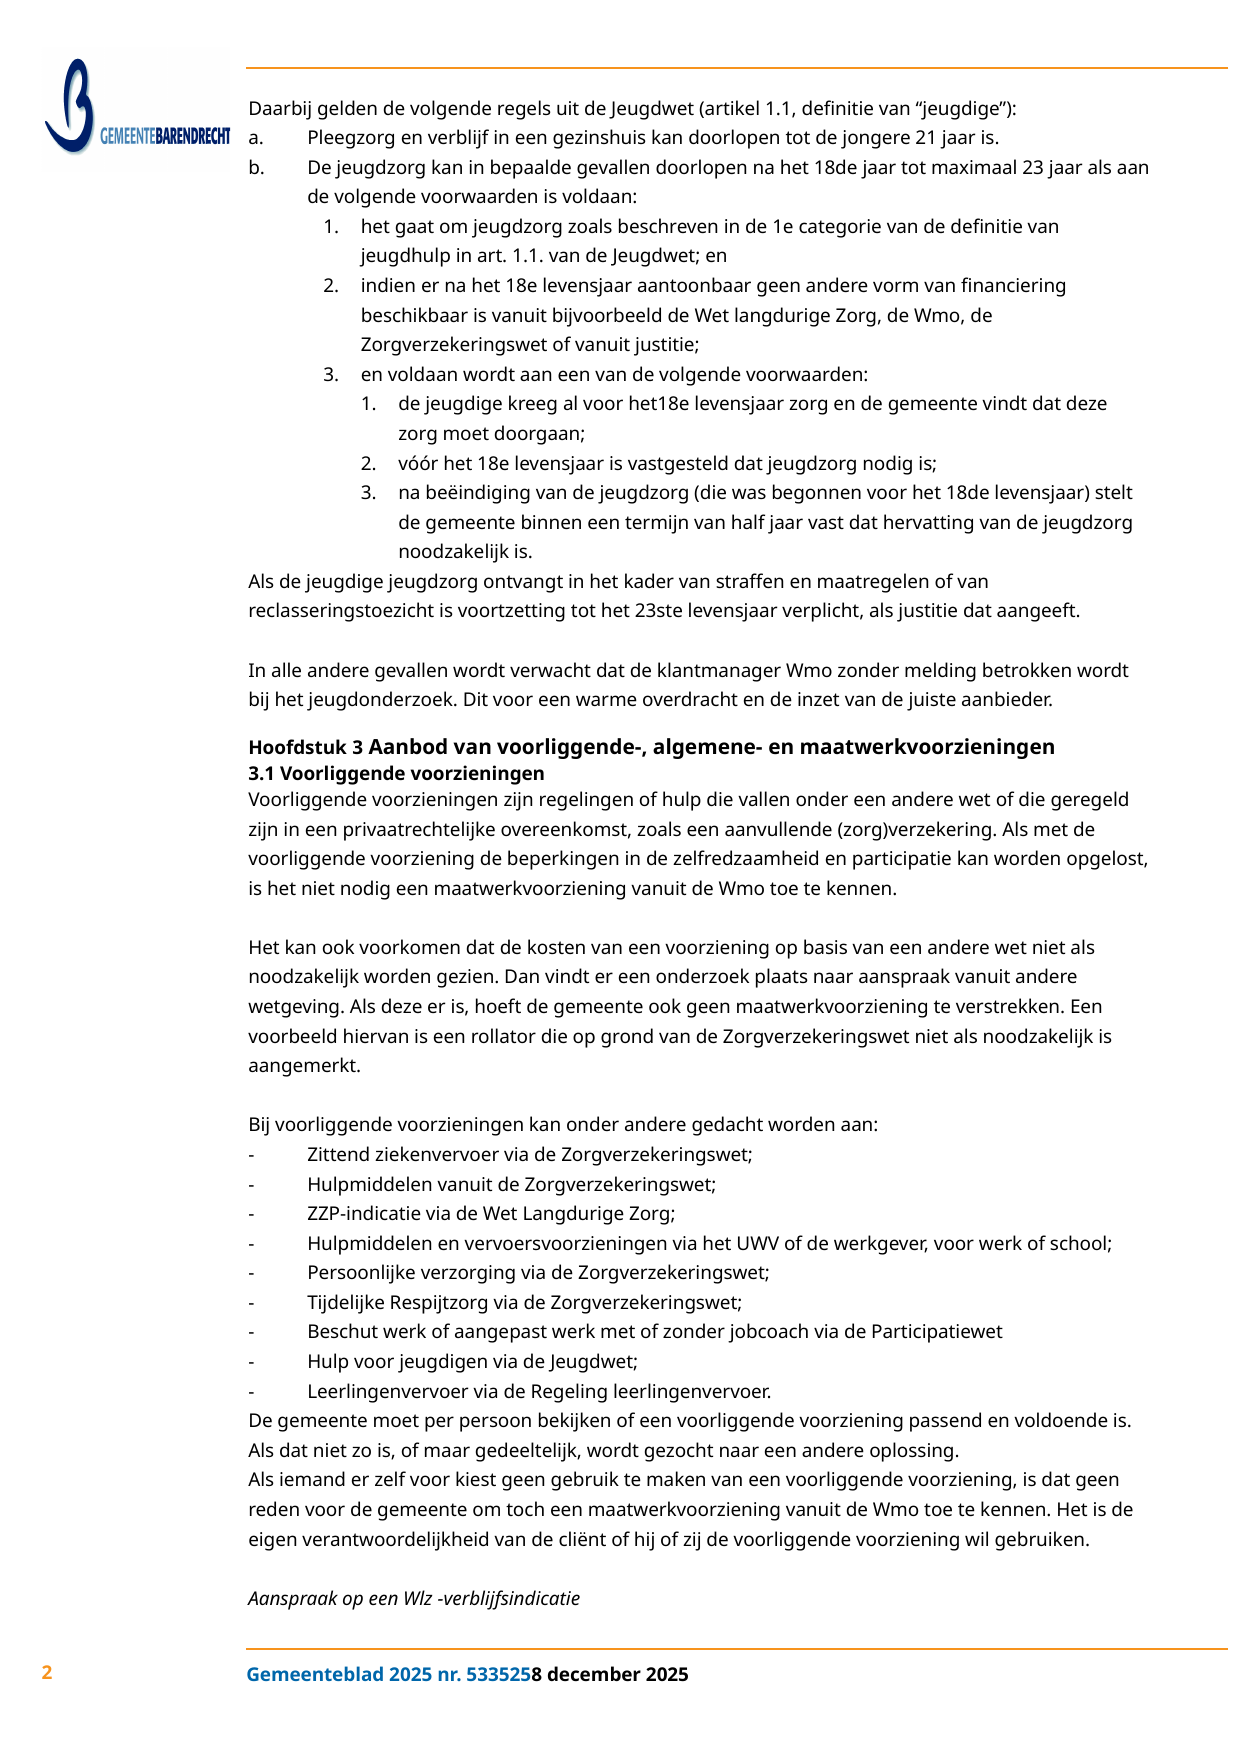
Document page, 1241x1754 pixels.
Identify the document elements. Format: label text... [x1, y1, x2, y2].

list indien er na het 18e levensjaar aantoonbaar geen andere vorm van financiering beschikbaar is vanuit bijvoorbeeld de Wet langdurige Zorg, de Wmo, de Zorgverzekeringswet of vanuit justitie; [323, 272, 1152, 357]
text Voorliggende voorzieningen zijn regelingen of hulp die vallen onder een andere wet of die geregeld zijn in een privaatrechtelijke overeenkomst, zoals een aanvullende (zorg)verzekering. Als met de voorliggende voorziening de beperkingen in de zelfredzaamheid en participatie kan worden opgelost, is het niet nodig een maatwerkvoorziening vanuit de Wmo toe te kennen. [248, 786, 1152, 901]
list Persoonlijke verzorging via de Zorgverzekeringswet; [248, 1259, 1152, 1285]
list Beschut werk of aangepast werk met of zonder jobcoach via de Participatiewet [248, 1319, 1152, 1344]
list en voldaan wordt aan een van de volgende voorwaarden: [323, 361, 1152, 387]
list ZZP-indicatie via de Wet Langdurige Zorg; [248, 1200, 1152, 1226]
text In alle andere gevallen wordt verwacht dat de klantmanager Wmo zonder melding betrokken wordt bij het jeugdonderzoek. Dit voor een warme overdracht en de inzet van de juiste aanbieder. [248, 657, 1152, 712]
list vóór het 18e levensjaar is vastgesteld dat jeugdzorg nodig is; [361, 450, 1152, 476]
text Hoofdstuk 3 Aanbod van voorliggende-, algemene- en maatwerkvoorzieningen [248, 732, 1152, 761]
list Zittend ziekenvervoer via de Zorgverzekeringswet; [248, 1141, 1152, 1167]
list na beëindiging van de jeugdzorg (die was begonnen voor het 18de levensjaar) stelt de gemeente binnen een termijn van half jaar vast dat hervatting van de jeugdzorg noodzakelijk is. [361, 479, 1152, 564]
text De gemeente moet per persoon bekijken of een voorliggende voorziening passend en voldoende is. Als dat niet zo is, of maar gedeeltelijk, wordt gezocht naar een andere oplossing. [248, 1407, 1152, 1463]
list Hulpmiddelen vanuit de Zorgverzekeringswet; [248, 1171, 1152, 1197]
list Leerlingenvervoer via de Regeling leerlingenvervoer. [248, 1378, 1152, 1404]
text Als iemand er zelf voor kiest geen gebruik te maken van een voorliggende voorziening, is dat geen reden voor de gemeente om toch een maatwerkvoorziening vanuit de Wmo toe te kennen. Het is de eigen verantwoordelijkheid van de cliënt of hij of zij de voorliggende voorziening wil gebruiken. [248, 1467, 1152, 1552]
text Aanspraak op een Wlz -verblijfsindicatie [248, 1585, 1152, 1611]
text Als de jeugdige jeugdzorg ontvangt in het kader van straffen en maatregelen of van reclasseringstoezicht is voortzetting tot het 23ste levensjaar verplicht, als justitie dat aangeeft. [248, 568, 1152, 623]
text Bij voorliggende voorzieningen kan onder andere gedacht worden aan: [248, 1112, 1152, 1137]
list de jeugdige kreeg al voor het18e levensjaar zorg en de gemeente vindt dat deze zorg moet doorgaan; [361, 391, 1152, 446]
list De jeugdzorg kan in bepaalde gevallen doorlopen na het 18de jaar tot maximaal 23 jaar als aan de volgende voorwaarden is voldaan: [248, 154, 1152, 209]
text 3.1 Voorliggende voorzieningen [248, 761, 1152, 786]
list het gaat om jeugdzorg zoals beschreven in de 1e categorie van de definitie van jeugdhulp in art. 1.1. van de Jeugdwet; en [323, 213, 1152, 268]
list Hulp voor jeugdigen via de Jeugdwet; [248, 1348, 1152, 1374]
text Daarbij gelden de volgende regels uit de Jeugdwet (artikel 1.1, definitie van “jeugdige”): [248, 95, 1152, 121]
list Hulpmiddelen en vervoersvoorzieningen via het UWV of de werkgever, voor werk of school; [248, 1230, 1152, 1256]
list Pleegzorg en verblijf in een gezinshuis kan doorlopen tot de jongere 21 jaar is. [248, 124, 1152, 150]
text Het kan ook voorkomen dat de kosten van een voorziening op basis van een andere wet niet als noodzakelijk worden gezien. Dan vindt er een onderzoek plaats naar aanspraak vanuit andere wetgeving. Als deze er is, hoeft de gemeente ook geen maatwerkvoorziening te verstrekken. Een voorbeeld hiervan is een rollator die op grond van de Zorgverzekeringswet niet als noodzakelijk is aangemerkt. [248, 934, 1152, 1078]
picture [41, 47, 231, 172]
list Tijdelijke Respijtzorg via de Zorgverzekeringswet; [248, 1289, 1152, 1315]
